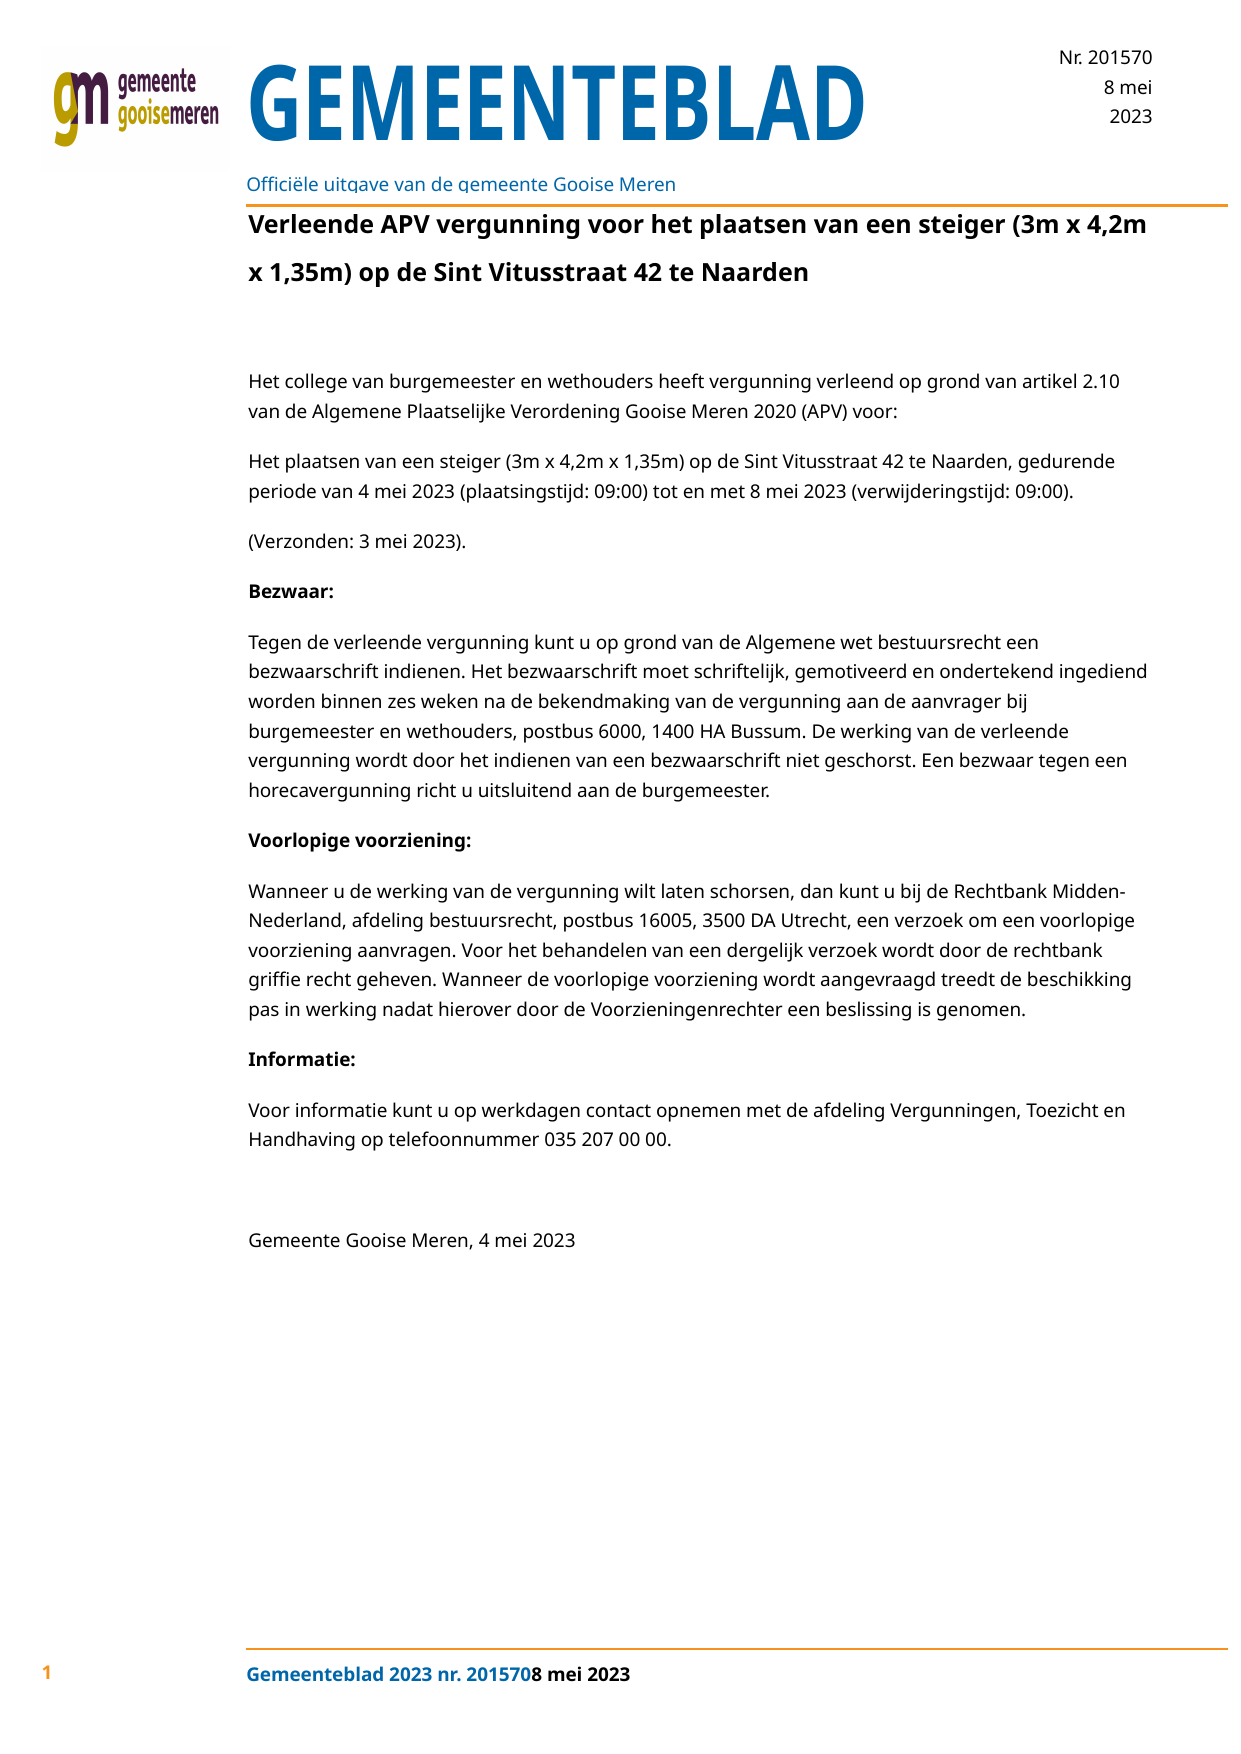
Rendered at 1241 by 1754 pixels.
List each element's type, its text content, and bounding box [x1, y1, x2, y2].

text Bezwaar: [248, 579, 1152, 604]
text Tegen de verleende vergunning kunt u op grond van de Algemene wet bestuursrecht een bezwaarschrift indienen. Het bezwaarschrift moet schriftelijk, gemotiveerd en ondertekend ingediend worden binnen zes weken na de bekendmaking van de vergunning aan de aanvrager bij burgemeester en wethouders, postbus 6000, 1400 HA Bussum. De werking van de verleende vergunning wordt door het indienen van een bezwaarschrift niet geschorst. Een bezwaar tegen een horecavergunning richt u uitsluitend aan de burgemeester. [248, 629, 1152, 803]
text Het college van burgemeester en wethouders heeft vergunning verleend op grond van artikel 2.10 van de Algemene Plaatselijke Verordening Gooise Meren 2020 (APV) voor: [248, 368, 1152, 424]
text Voor informatie kunt u op werkdagen contact opnemen met de afdeling Vergunningen, Toezicht en Handhaving op telefoonnummer 035 207 00 00. [248, 1097, 1152, 1152]
text Informatie: [248, 1047, 1152, 1072]
text Gemeente Gooise Meren, 4 mei 2023 [248, 1227, 1152, 1253]
text (Verzonden: 3 mei 2023). [248, 528, 1152, 554]
text Verleende APV vergunning voor het plaatsen van een steiger (3m x 4,2m x 1,35m) op de Sint Vitusstraat 42 te Naarden [248, 207, 1152, 288]
text Voorlopige voorziening: [248, 827, 1152, 853]
text Het plaatsen van een steiger (3m x 4,2m x 1,35m) op de Sint Vitusstraat 42 te Naarden, gedurende periode van 4 mei 2023 (plaatsingstijd: 09:00) tot en met 8 mei 2023 (verwijderingstijd: 09:00). [248, 448, 1152, 504]
text Wanneer u de werking van de vergunning wilt laten schorsen, dan kunt u bij de Rechtbank Midden-Nederland, afdeling bestuursrecht, postbus 16005, 3500 DA Utrecht, een verzoek om een voorlopige voorziening aanvragen. Voor het behandelen van een dergelijk verzoek wordt door de rechtbank griffie recht geheven. Wanneer de voorlopige voorziening wordt aangevraagd treedt de beschikking pas in werking nadat hierover door de Voorzieningenrechter een beslissing is genomen. [248, 878, 1152, 1022]
picture [41, 47, 231, 172]
